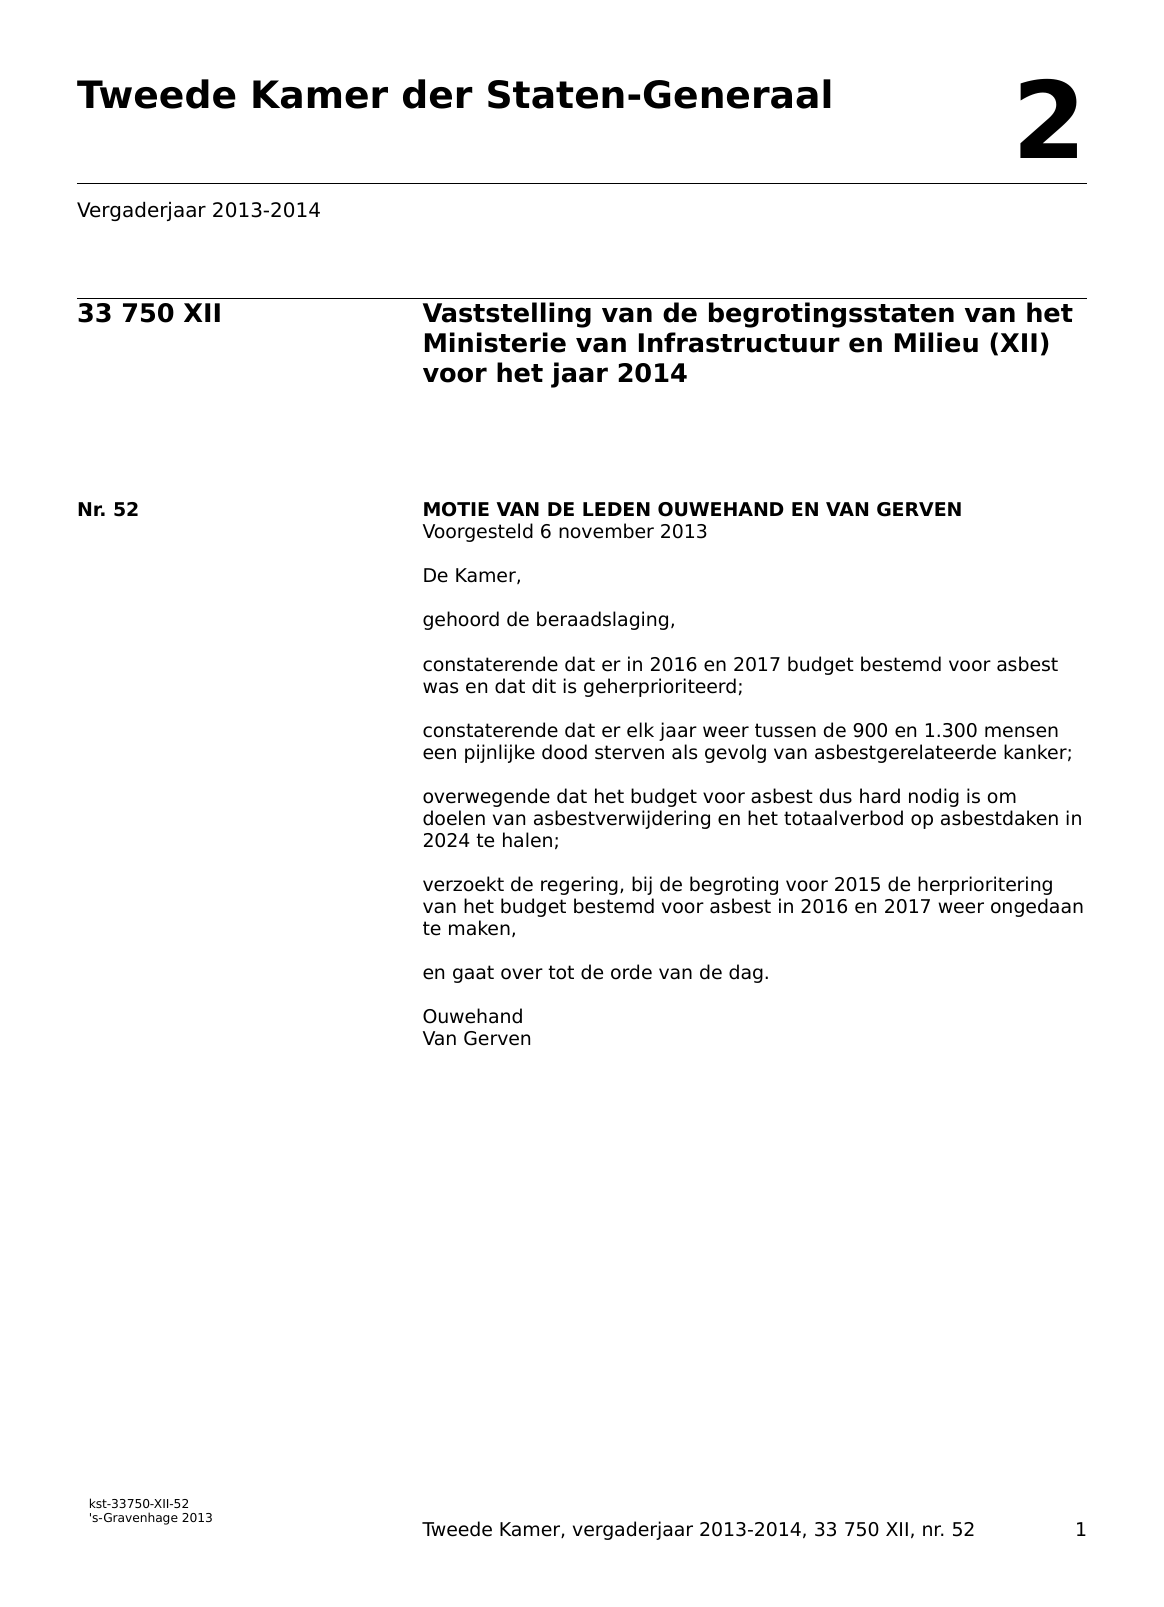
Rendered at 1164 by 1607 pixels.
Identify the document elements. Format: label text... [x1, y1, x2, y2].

subtitle 33 750 XII Vaststelling van de begrotingsstaten van het Ministerie van Infrastructuur en Milieu (XII) voor het jaar 2014 [77, 299, 1087, 388]
table_cell Vergaderjaar 2013-2014 [77, 184, 1087, 298]
text en gaat over tot de orde van de dag. [422, 962, 1087, 984]
text verzoekt de regering, bij de begroting voor 2015 de herprioritering van het budget bestemd voor asbest in 2016 en 2017 weer ongedaan te maken, [422, 874, 1087, 940]
table_header 2 [886, 59, 1087, 183]
text Ouwehand [422, 1006, 1087, 1028]
text 's-Gravenhage 2013 [88, 1511, 323, 1525]
text gehoord de beraadslaging, [422, 609, 1087, 631]
text constaterende dat er elk jaar weer tussen de 900 en 1.300 mensen een pijnlijke dood sterven als gevolg van asbestgerelateerde kanker; [422, 720, 1087, 764]
text constaterende dat er in 2016 en 2017 budget bestemd voor asbest was en dat dit is geherprioriteerd; [422, 653, 1087, 697]
text Van Gerven [422, 1028, 1087, 1050]
text overwegende dat het budget voor asbest dus hard nodig is om doelen van asbestverwijdering en het totaalverbod op asbestdaken in 2024 te halen; [422, 786, 1087, 852]
text kst-33750-XII-52 [88, 1497, 323, 1511]
table_header Tweede Kamer der Staten-Generaal [77, 59, 886, 183]
subtitle Nr. 52 MOTIE VAN DE LEDEN OUWEHAND EN VAN GERVEN [77, 499, 1087, 521]
text De Kamer, [422, 565, 1087, 587]
text Voorgesteld 6 november 2013 [422, 521, 1087, 543]
